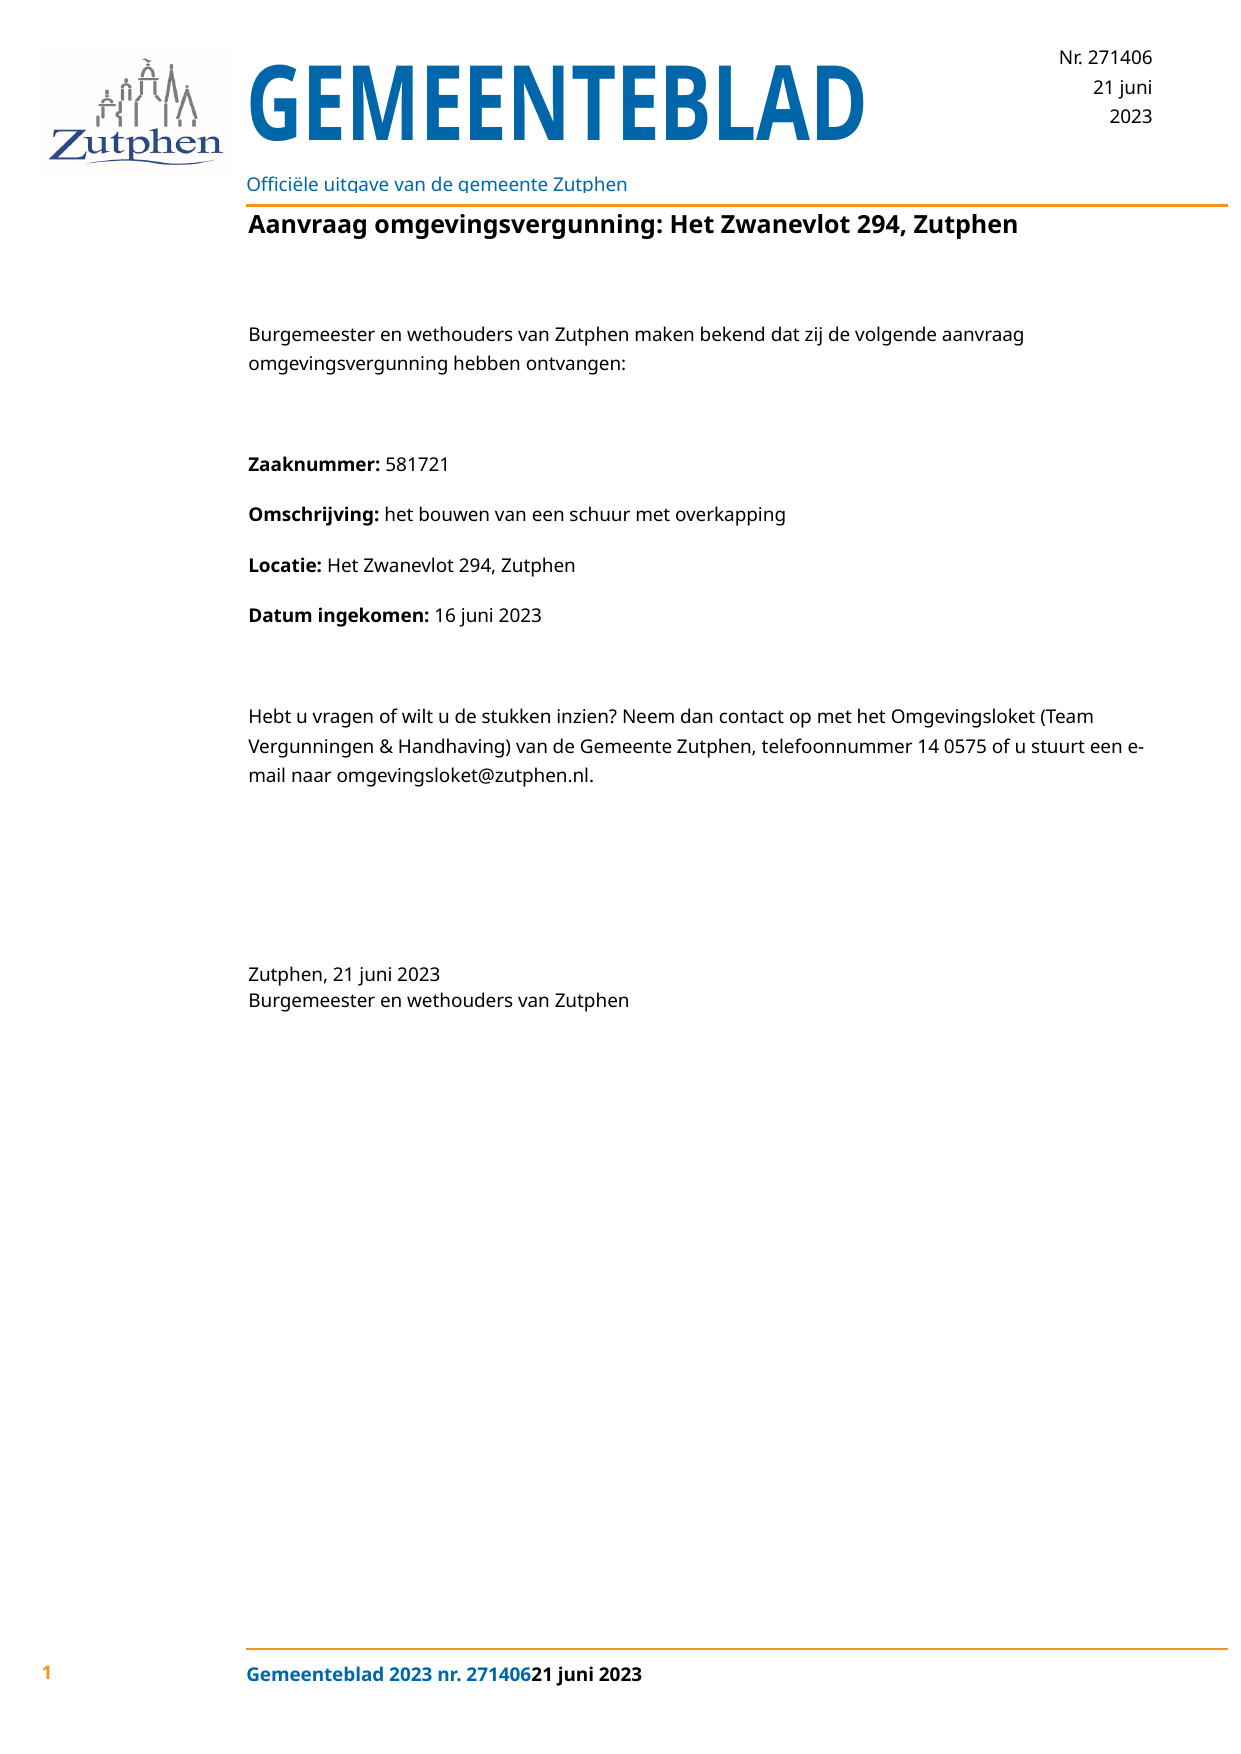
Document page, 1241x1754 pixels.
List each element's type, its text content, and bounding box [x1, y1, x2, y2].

text Locatie: Het Zwanevlot 294, Zutphen [248, 552, 1152, 578]
text Datum ingekomen: 16 juni 2023 [248, 602, 1152, 628]
text Aanvraag omgevingsvergunning: Het Zwanevlot 294, Zutphen [248, 207, 1152, 241]
text Burgemeester en wethouders van Zutphen [248, 987, 1152, 1013]
picture [41, 47, 231, 172]
text Omschrijving: het bouwen van een schuur met overkapping [248, 502, 1152, 527]
text Hebt u vragen of wilt u de stukken inzien? Neem dan contact op met het Omgevingsloket (Team Vergunningen & Handhaving) van de Gemeente Zutphen, telefoonnummer 14 0575 of u stuurt een e-mail naar omgevingsloket@zutphen.nl. [248, 703, 1152, 788]
text Burgemeester en wethouders van Zutphen maken bekend dat zij de volgende aanvraag omgevingsvergunning hebben ontvangen: [248, 321, 1152, 376]
text Zutphen, 21 juni 2023 [248, 961, 1152, 987]
text Zaaknummer: 581721 [248, 451, 1152, 477]
